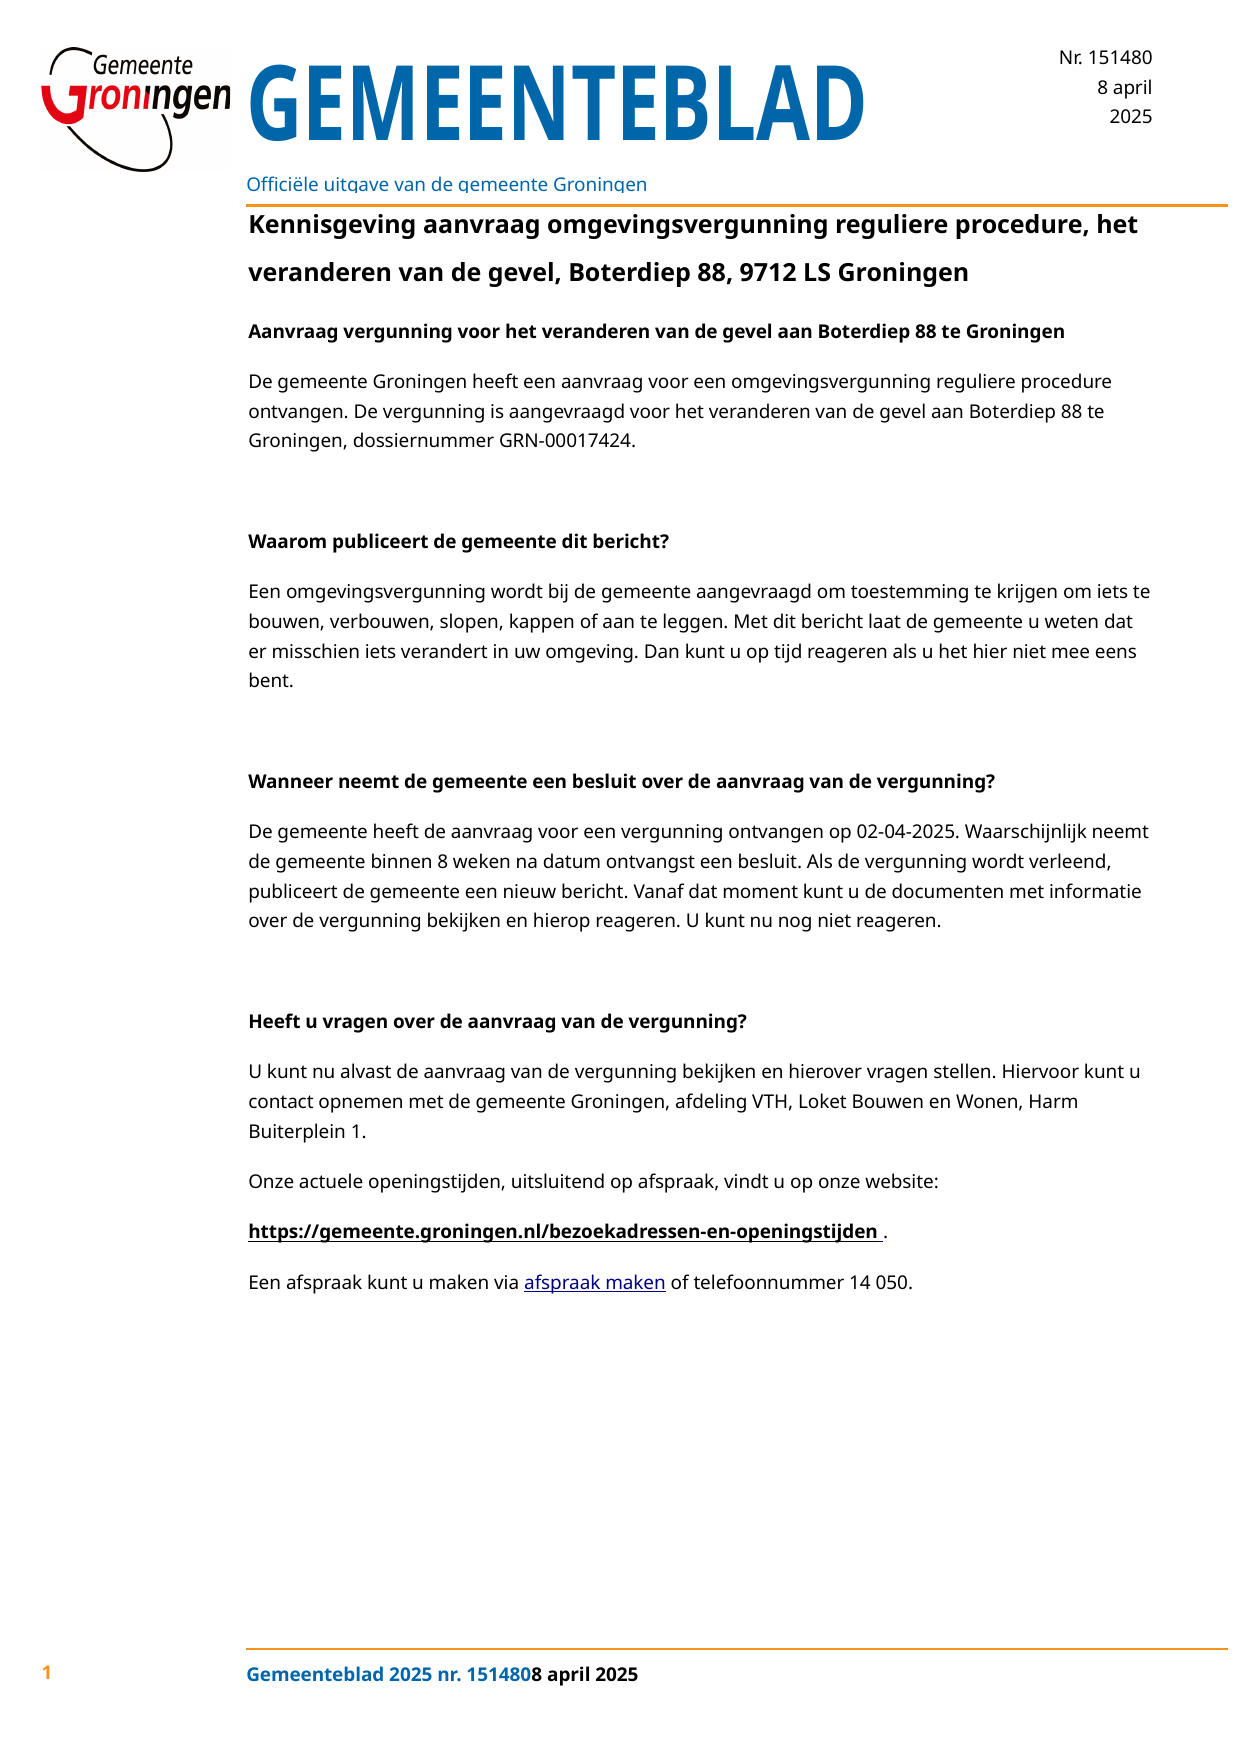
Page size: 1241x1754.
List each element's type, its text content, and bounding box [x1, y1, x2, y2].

text Onze actuele openingstijden, uitsluitend op afspraak, vindt u op onze website: [248, 1168, 1152, 1194]
picture [41, 47, 231, 172]
text Aanvraag vergunning voor het veranderen van de gevel aan Boterdiep 88 te Groningen [248, 318, 1152, 344]
text Een omgevingsvergunning wordt bij de gemeente aangevraagd om toestemming te krijgen om iets te bouwen, verbouwen, slopen, kappen of aan te leggen. Met dit bericht laat de gemeente u weten dat er misschien iets verandert in uw omgeving. Dan kunt u op tijd reageren als u het hier niet mee eens bent. [248, 579, 1152, 693]
text U kunt nu alvast de aanvraag van de vergunning bekijken en hierover vragen stellen. Hiervoor kunt u contact opnemen met de gemeente Groningen, afdeling VTH, Loket Bouwen en Wonen, Harm Buiterplein 1. [248, 1059, 1152, 1144]
text Een afspraak kunt u maken via afspraak maken of telefoonnummer 14 050. [248, 1269, 1152, 1295]
text Waarom publiceert de gemeente dit bericht? [248, 528, 1152, 554]
text Heeft u vragen over de aanvraag van de vergunning? [248, 1008, 1152, 1034]
text https://gemeente.groningen.nl/bezoekadressen-en-openingstijden . [248, 1219, 1152, 1244]
text Kennisgeving aanvraag omgevingsvergunning reguliere procedure, het veranderen van de gevel, Boterdiep 88, 9712 LS Groningen [248, 207, 1152, 288]
text De gemeente Groningen heeft een aanvraag voor een omgevingsvergunning reguliere procedure ontvangen. De vergunning is aangevraagd voor het veranderen van de gevel aan Boterdiep 88 te Groningen, dossiernummer GRN-00017424. [248, 368, 1152, 453]
text De gemeente heeft de aanvraag voor een vergunning ontvangen op 02-04-2025. Waarschijnlijk neemt de gemeente binnen 8 weken na datum ontvangst een besluit. Als de vergunning wordt verleend, publiceert de gemeente een nieuw bericht. Vanaf dat moment kunt u de documenten met informatie over de vergunning bekijken en hierop reageren. U kunt nu nog niet reageren. [248, 819, 1152, 933]
text Wanneer neemt de gemeente een besluit over de aanvraag van de vergunning? [248, 768, 1152, 794]
